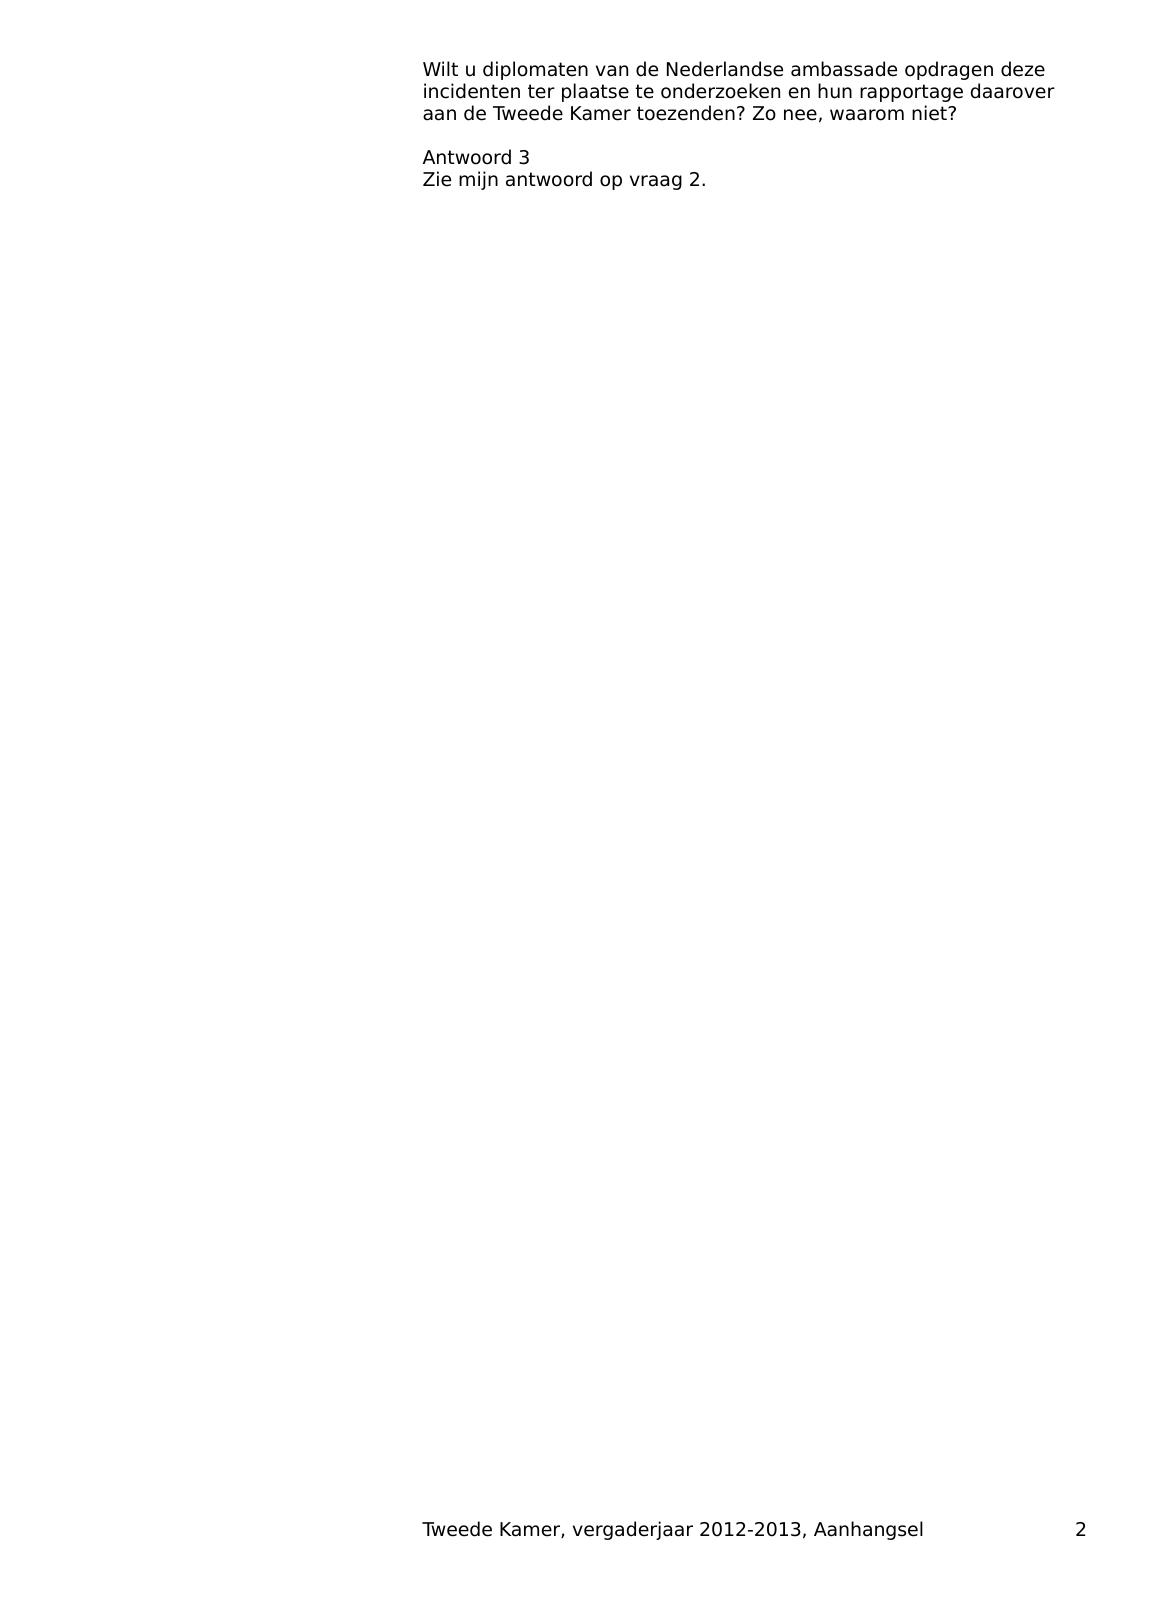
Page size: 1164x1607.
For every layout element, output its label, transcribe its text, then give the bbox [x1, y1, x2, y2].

text Zie mijn antwoord op vraag 2. [422, 169, 1087, 191]
text Wilt u diplomaten van de Nederlandse ambassade opdragen deze incidenten ter plaatse te onderzoeken en hun rapportage daarover aan de Tweede Kamer toezenden? Zo nee, waarom niet? [422, 59, 1087, 125]
text Antwoord 3 [422, 147, 1087, 169]
